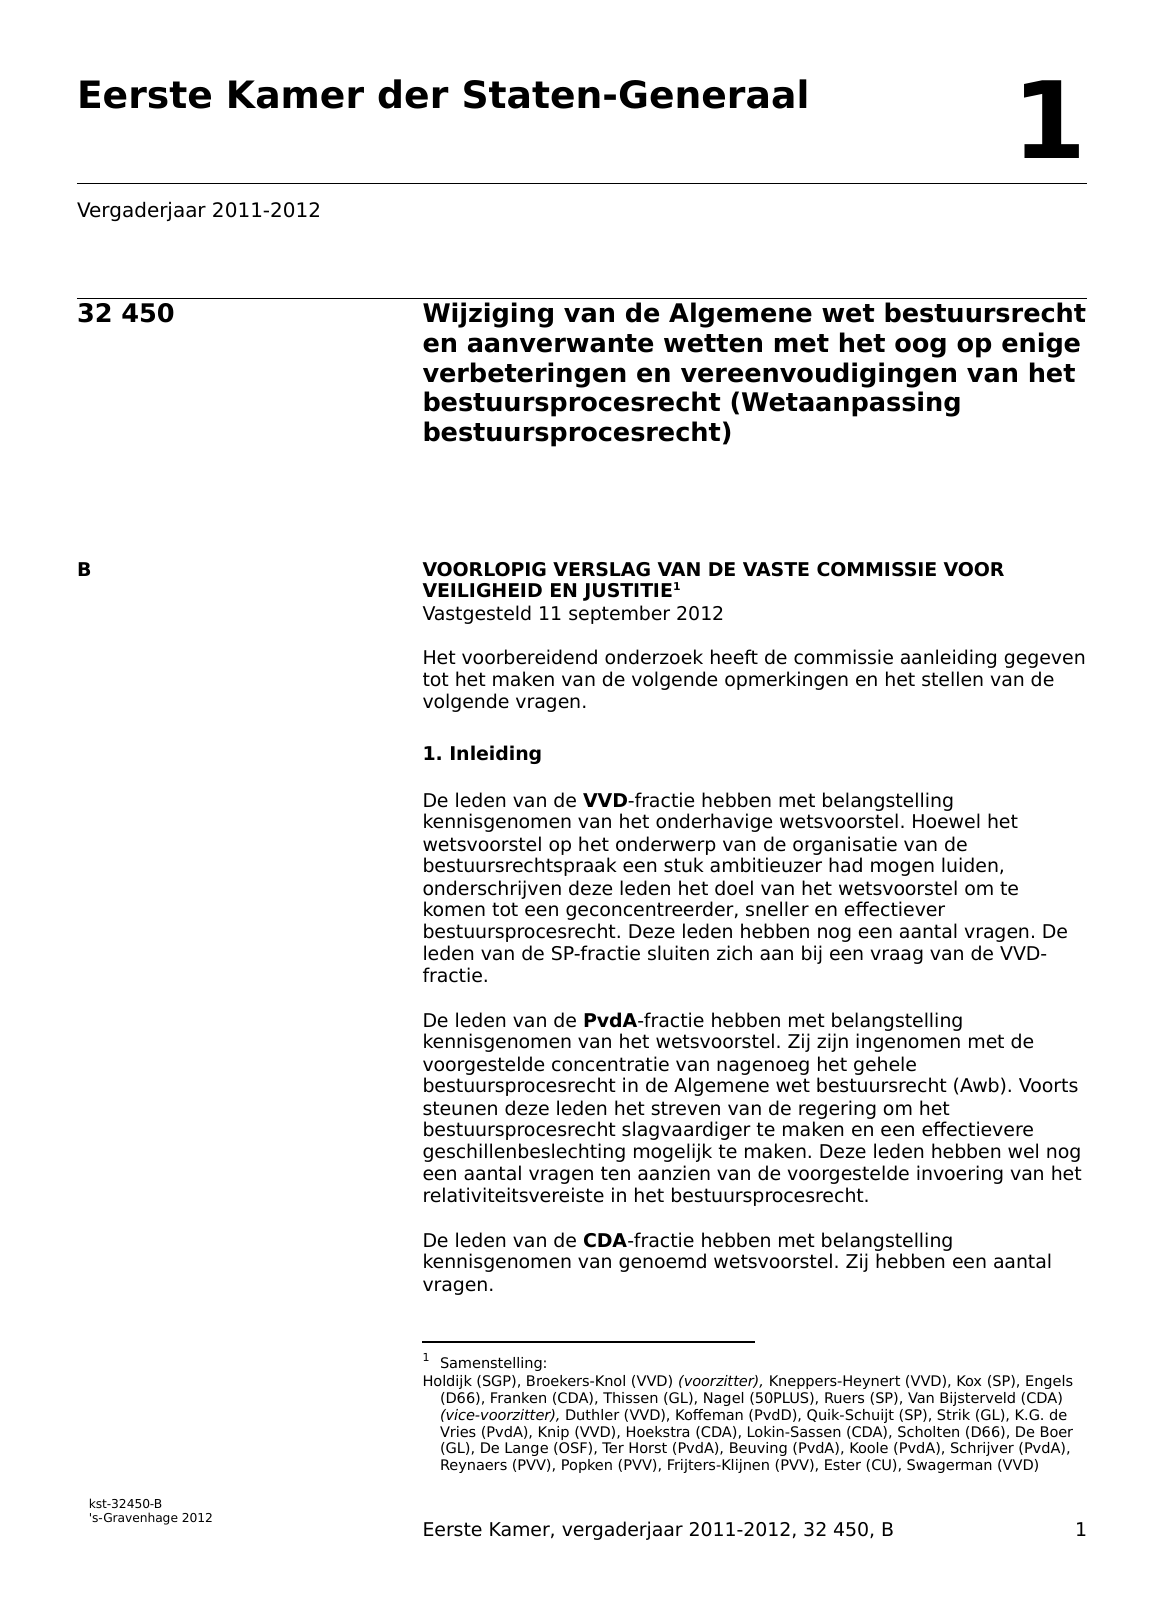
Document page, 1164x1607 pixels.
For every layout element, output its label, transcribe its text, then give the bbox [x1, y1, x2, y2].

text Vastgesteld 11 september 2012 [422, 602, 1087, 624]
text De leden van de PvdA-fractie hebben met belangstelling kennisgenomen van het wetsvoorstel. Zij zijn ingenomen met de voorgestelde concentratie van nagenoeg het gehele bestuursprocesrecht in de Algemene wet bestuursrecht (Awb). Voorts steunen deze leden het streven van de regering om het bestuursprocesrecht slagvaardiger te maken en een effectievere geschillenbeslechting mogelijk te maken. Deze leden hebben wel nog een aantal vragen ten aanzien van de voorgestelde invoering van het relativiteitsvereiste in het bestuursprocesrecht. [422, 1009, 1087, 1207]
table_cell Vergaderjaar 2011-2012 [77, 184, 1087, 298]
table_header Eerste Kamer der Staten-Generaal [77, 59, 886, 183]
text De leden van de VVD-fractie hebben met belangstelling kennisgenomen van het onderhavige wetsvoorstel. Hoewel het wetsvoorstel op het onderwerp van de organisatie van de bestuursrechtspraak een stuk ambitieuzer had mogen luiden, onderschrijven deze leden het doel van het wetsvoorstel om te komen tot een geconcentreerder, sneller en effectiever bestuursprocesrecht. Deze leden hebben nog een aantal vragen. De leden van de SP-fractie sluiten zich aan bij een vraag van de VVD-fractie. [422, 789, 1087, 987]
text 's-Gravenhage 2012 [88, 1511, 323, 1525]
text Samenstelling: [422, 1351, 1087, 1373]
text Holdijk (SGP), Broekers-Knol (VVD) (voorzitter), Kneppers-Heynert (VVD), Kox (SP), Engels (D66), Franken (CDA), Thissen (GL), Nagel (50PLUS), Ruers (SP), Van Bijsterveld (CDA) (vice-voorzitter), Duthler (VVD), Koffeman (PvdD), Quik-Schuijt (SP), Strik (GL), K.G. de Vries (PvdA), Knip (VVD), Hoekstra (CDA), Lokin-Sassen (CDA), Scholten (D66), De Boer (GL), De Lange (OSF), Ter Horst (PvdA), Beuving (PvdA), Koole (PvdA), Schrijver (PvdA), Reynaers (PVV), Popken (PVV), Frijters-Klijnen (PVV), Ester (CU), Swagerman (VVD) [422, 1373, 1087, 1474]
text kst-32450-B [88, 1497, 323, 1511]
text De leden van de CDA-fractie hebben met belangstelling kennisgenomen van genoemd wetsvoorstel. Zij hebben een aantal vragen. [422, 1229, 1087, 1295]
table_header 1 [886, 59, 1087, 183]
subtitle B VOORLOPIG VERSLAG VAN DE VASTE COMMISSIE VOOR VEILIGHEID EN JUSTITIE [77, 558, 1087, 602]
text Het voorbereidend onderzoek heeft de commissie aanleiding gegeven tot het maken van de volgende opmerkingen en het stellen van de volgende vragen. [422, 647, 1087, 712]
subtitle 32 450 Wijziging van de Algemene wet bestuursrecht en aanverwante wetten met het oog op enige verbeteringen en vereenvoudigingen van het bestuursprocesrecht (Wetaanpassing bestuursprocesrecht) [77, 299, 1087, 447]
subtitle 1. Inleiding [422, 742, 1087, 764]
